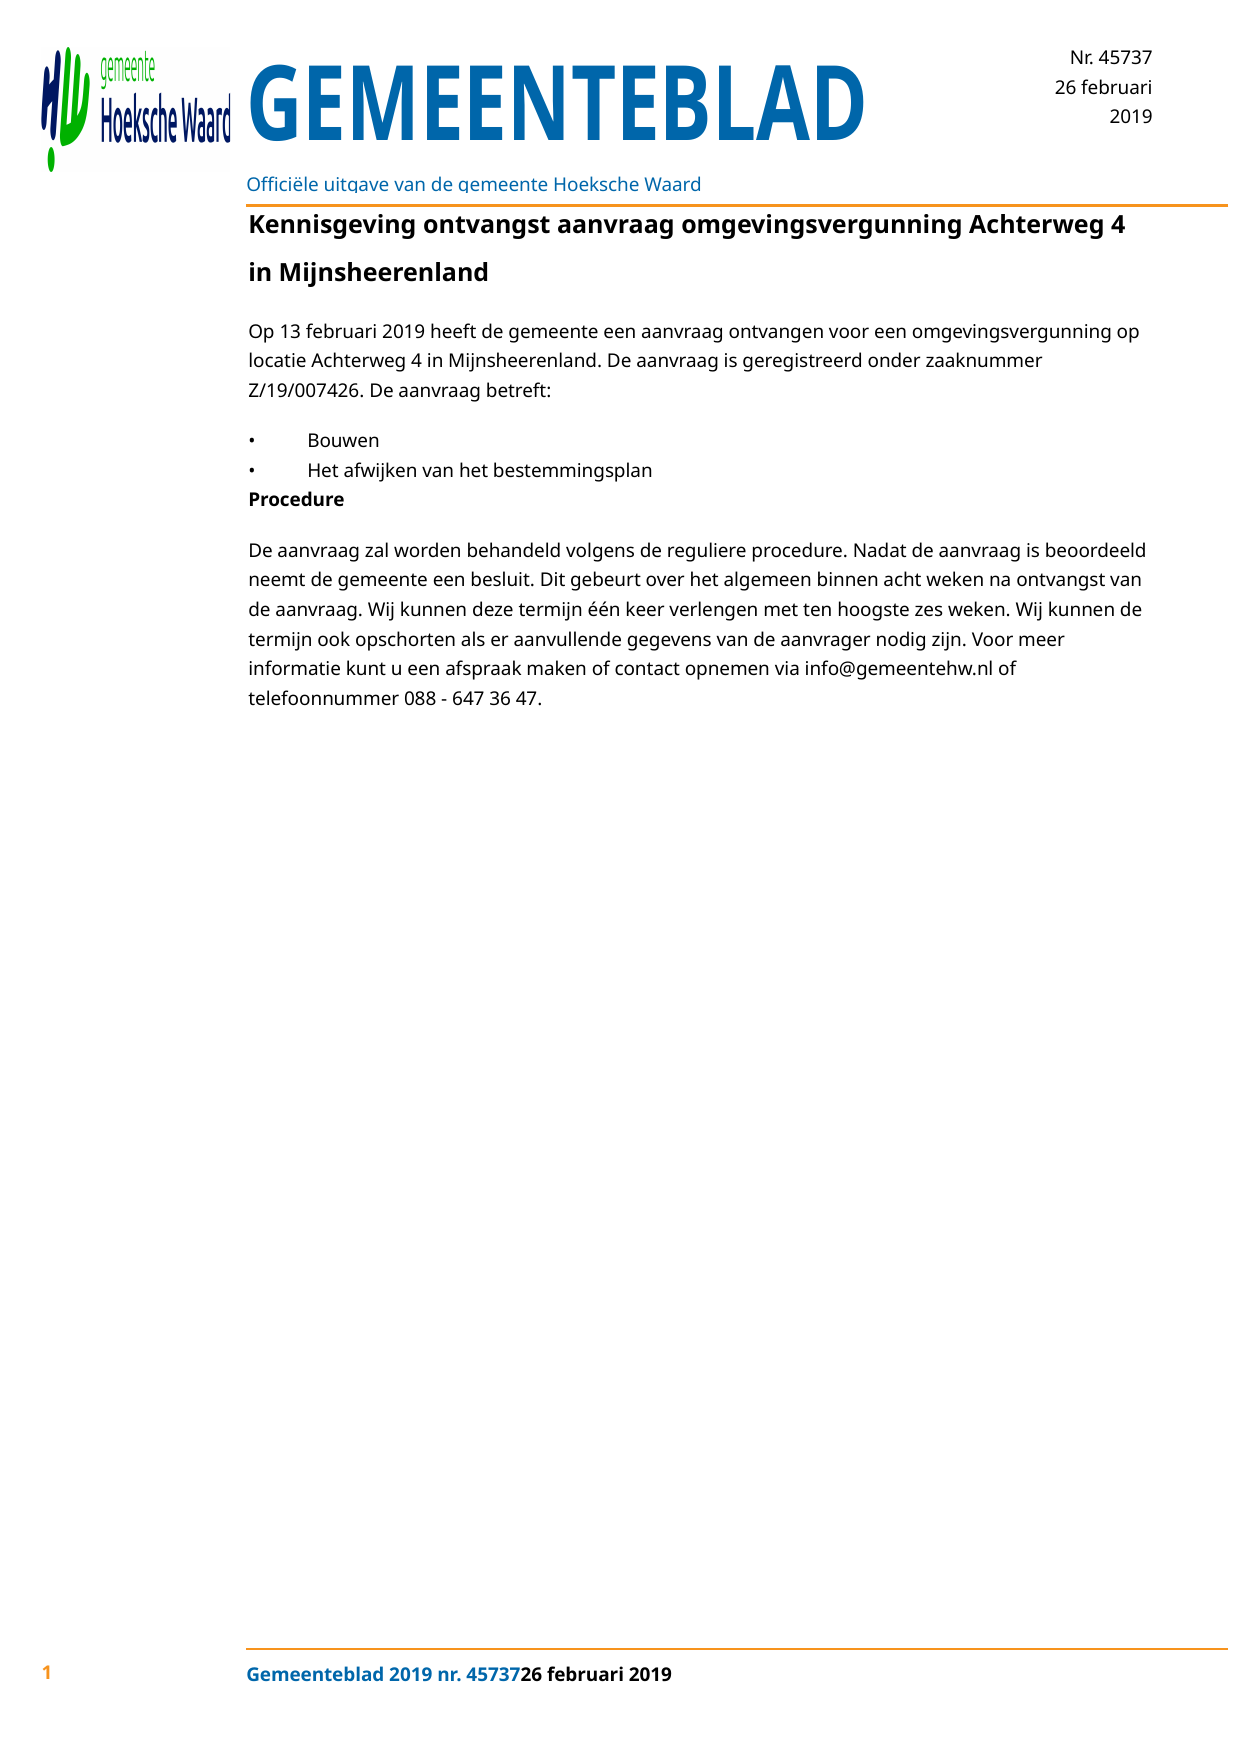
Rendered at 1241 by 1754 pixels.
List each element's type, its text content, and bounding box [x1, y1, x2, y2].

text Op 13 februari 2019 heeft de gemeente een aanvraag ontvangen voor een omgevingsvergunning op locatie Achterweg 4 in Mijnsheerenland. De aanvraag is geregistreerd onder zaaknummer Z/19/007426. De aanvraag betreft: [248, 318, 1152, 403]
text Kennisgeving ontvangst aanvraag omgevingsvergunning Achterweg 4 in Mijnsheerenland [248, 207, 1152, 288]
list Bouwen [248, 427, 1152, 453]
text Procedure [248, 487, 1152, 512]
list Het afwijken van het bestemmingsplan [248, 457, 1152, 483]
text De aanvraag zal worden behandeld volgens de reguliere procedure. Nadat de aanvraag is beoordeeld neemt de gemeente een besluit. Dit gebeurt over het algemeen binnen acht weken na ontvangst van de aanvraag. Wij kunnen deze termijn één keer verlengen met ten hoogste zes weken. Wij kunnen de termijn ook opschorten als er aanvullende gegevens van de aanvrager nodig zijn. Voor meer informatie kunt u een afspraak maken of contact opnemen via info@gemeentehw.nl of telefoonnummer 088 - 647 36 47. [248, 537, 1152, 711]
picture [41, 47, 231, 172]
